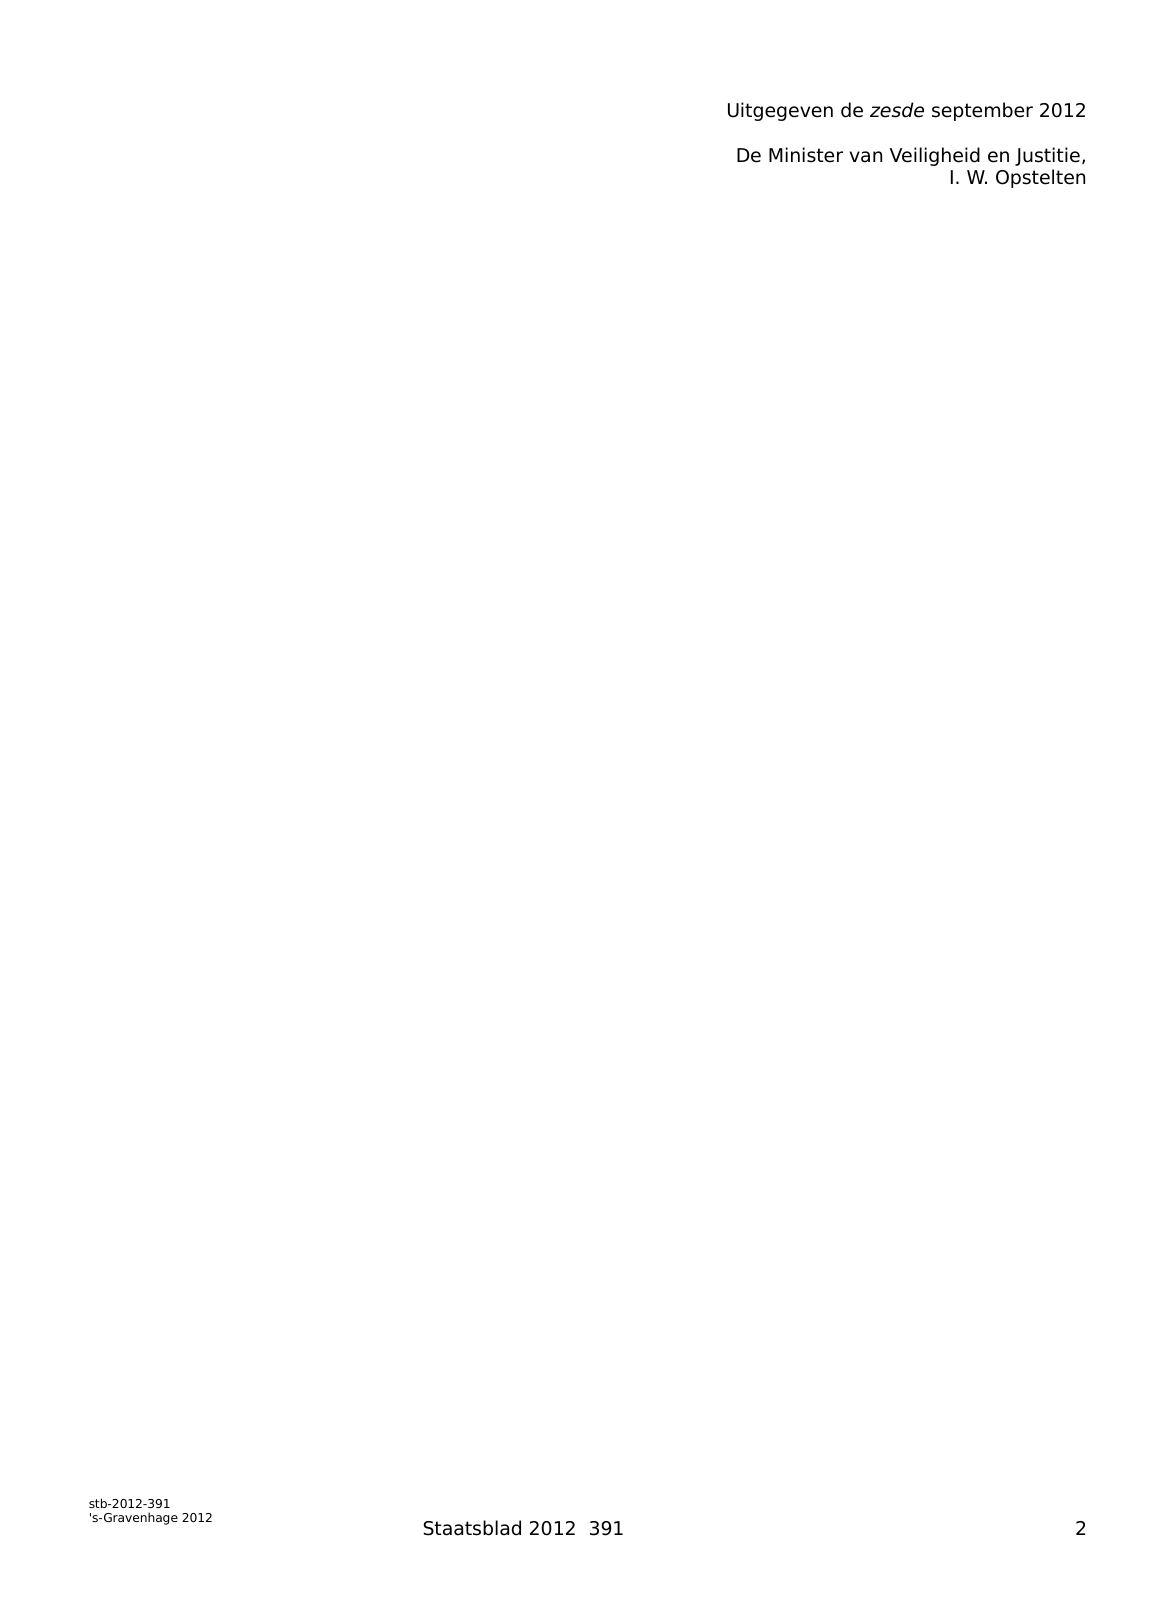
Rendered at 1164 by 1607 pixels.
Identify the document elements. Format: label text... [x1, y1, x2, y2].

text De Minister van Veiligheid en Justitie, I. W. Opstelten [422, 144, 1087, 188]
text stb-2012-391 [88, 1497, 323, 1511]
text 's-Gravenhage 2012 [88, 1511, 323, 1525]
text Uitgegeven de zesde september 2012 [422, 100, 1087, 122]
